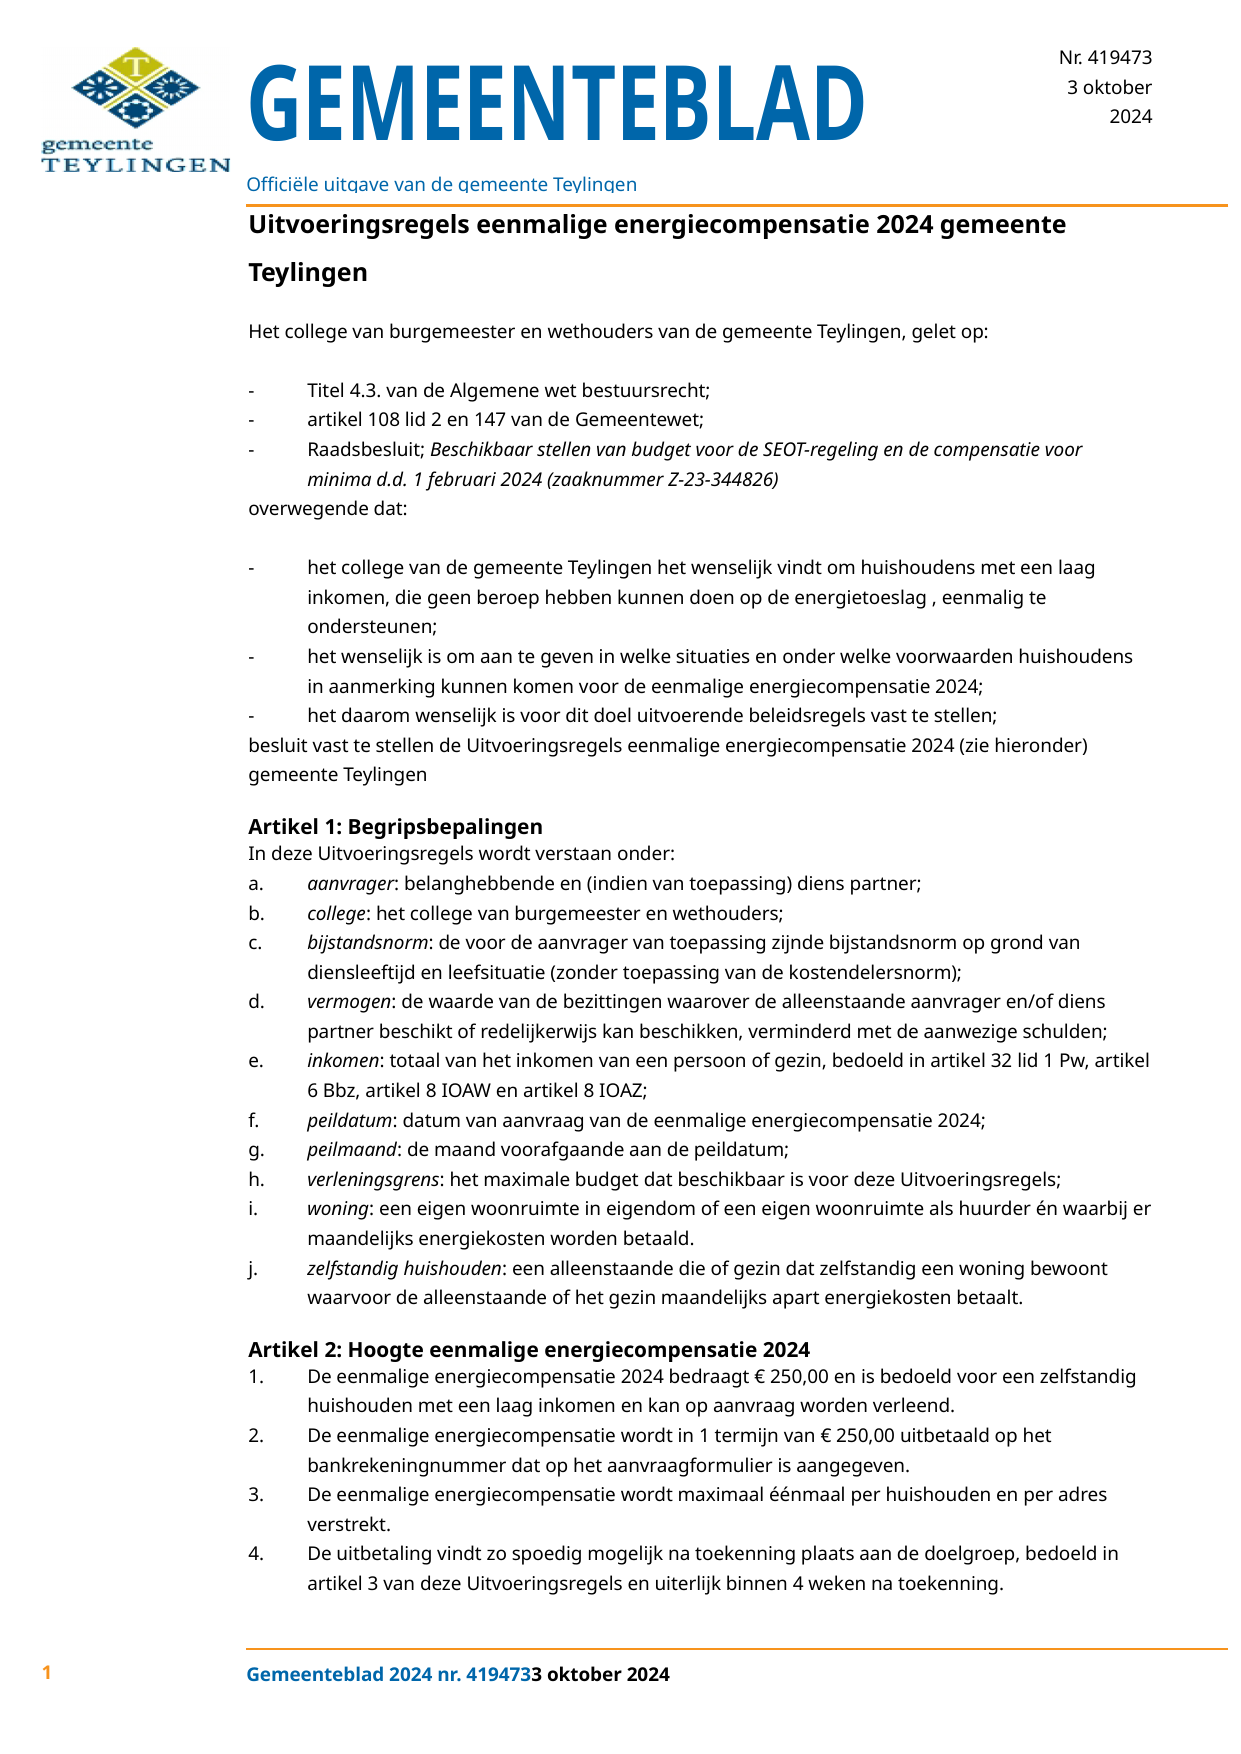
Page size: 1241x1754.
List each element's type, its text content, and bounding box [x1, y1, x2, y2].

text Artikel 1: Begripsbepalingen [248, 812, 1152, 841]
text Het college van burgemeester en wethouders van de gemeente Teylingen, gelet op: [248, 318, 1152, 344]
picture [41, 47, 231, 172]
list verleningsgrens: het maximale budget dat beschikbaar is voor deze Uitvoeringsregels; [248, 1166, 1152, 1192]
list inkomen: totaal van het inkomen van een persoon of gezin, bedoeld in artikel 32 lid 1 Pw, artikel 6 Bbz, artikel 8 IOAW en artikel 8 IOAZ; [248, 1048, 1152, 1103]
list bijstandsnorm: de voor de aanvrager van toepassing zijnde bijstandsnorm op grond van diensleeftijd en leefsituatie (zonder toepassing van de kostendelersnorm); [248, 929, 1152, 984]
list Raadsbesluit; Beschikbaar stellen van budget voor de SEOT-regeling en de compensatie voor minima d.d. 1 februari 2024 (zaaknummer Z-23-344826) [248, 436, 1152, 492]
list De eenmalige energiecompensatie wordt in 1 termijn van € 250,00 uitbetaald op het bankrekeningnummer dat op het aanvraagformulier is aangegeven. [248, 1422, 1152, 1478]
list zelfstandig huishouden: een alleenstaande die of gezin dat zelfstandig een woning bewoont waarvoor de alleenstaande of het gezin maandelijks apart energiekosten betaalt. [248, 1255, 1152, 1310]
text overwegende dat: [248, 495, 1152, 521]
list het wenselijk is om aan te geven in welke situaties en onder welke voorwaarden huishoudens in aanmerking kunnen komen voor de eenmalige energiecompensatie 2024; [248, 643, 1152, 699]
list Titel 4.3. van de Algemene wet bestuursrecht; [248, 377, 1152, 403]
text Uitvoeringsregels eenmalige energiecompensatie 2024 gemeente Teylingen [248, 207, 1152, 288]
list peildatum: datum van aanvraag van de eenmalige energiecompensatie 2024; [248, 1107, 1152, 1132]
list artikel 108 lid 2 en 147 van de Gemeentewet; [248, 407, 1152, 432]
text Artikel 2: Hoogte eenmalige energiecompensatie 2024 [248, 1335, 1152, 1363]
list De eenmalige energiecompensatie 2024 bedraagt € 250,00 en is bedoeld voor een zelfstandig huishouden met een laag inkomen en kan op aanvraag worden verleend. [248, 1363, 1152, 1418]
text In deze Uitvoeringsregels wordt verstaan onder: [248, 841, 1152, 866]
list woning: een eigen woonruimte in eigendom of een eigen woonruimte als huurder én waarbij er maandelijks energiekosten worden betaald. [248, 1196, 1152, 1251]
list aanvrager: belanghebbende en (indien van toepassing) diens partner; [248, 870, 1152, 896]
list vermogen: de waarde van de bezittingen waarover de alleenstaande aanvrager en/of diens partner beschikt of redelijkerwijs kan beschikken, verminderd met de aanwezige schulden; [248, 988, 1152, 1044]
list De uitbetaling vindt zo spoedig mogelijk na toekenning plaats aan de doelgroep, bedoeld in artikel 3 van deze Uitvoeringsregels en uiterlijk binnen 4 weken na toekenning. [248, 1541, 1152, 1596]
list college: het college van burgemeester en wethouders; [248, 900, 1152, 925]
text besluit vast te stellen de Uitvoeringsregels eenmalige energiecompensatie 2024 (zie hieronder) gemeente Teylingen [248, 732, 1152, 787]
list De eenmalige energiecompensatie wordt maximaal éénmaal per huishouden en per adres verstrekt. [248, 1481, 1152, 1537]
list het college van de gemeente Teylingen het wenselijk vindt om huishoudens met een laag inkomen, die geen beroep hebben kunnen doen op de energietoeslag , eenmalig te ondersteunen; [248, 554, 1152, 639]
list het daarom wenselijk is voor dit doel uitvoerende beleidsregels vast te stellen; [248, 702, 1152, 728]
list peilmaand: de maand voorafgaande aan de peildatum; [248, 1136, 1152, 1162]
